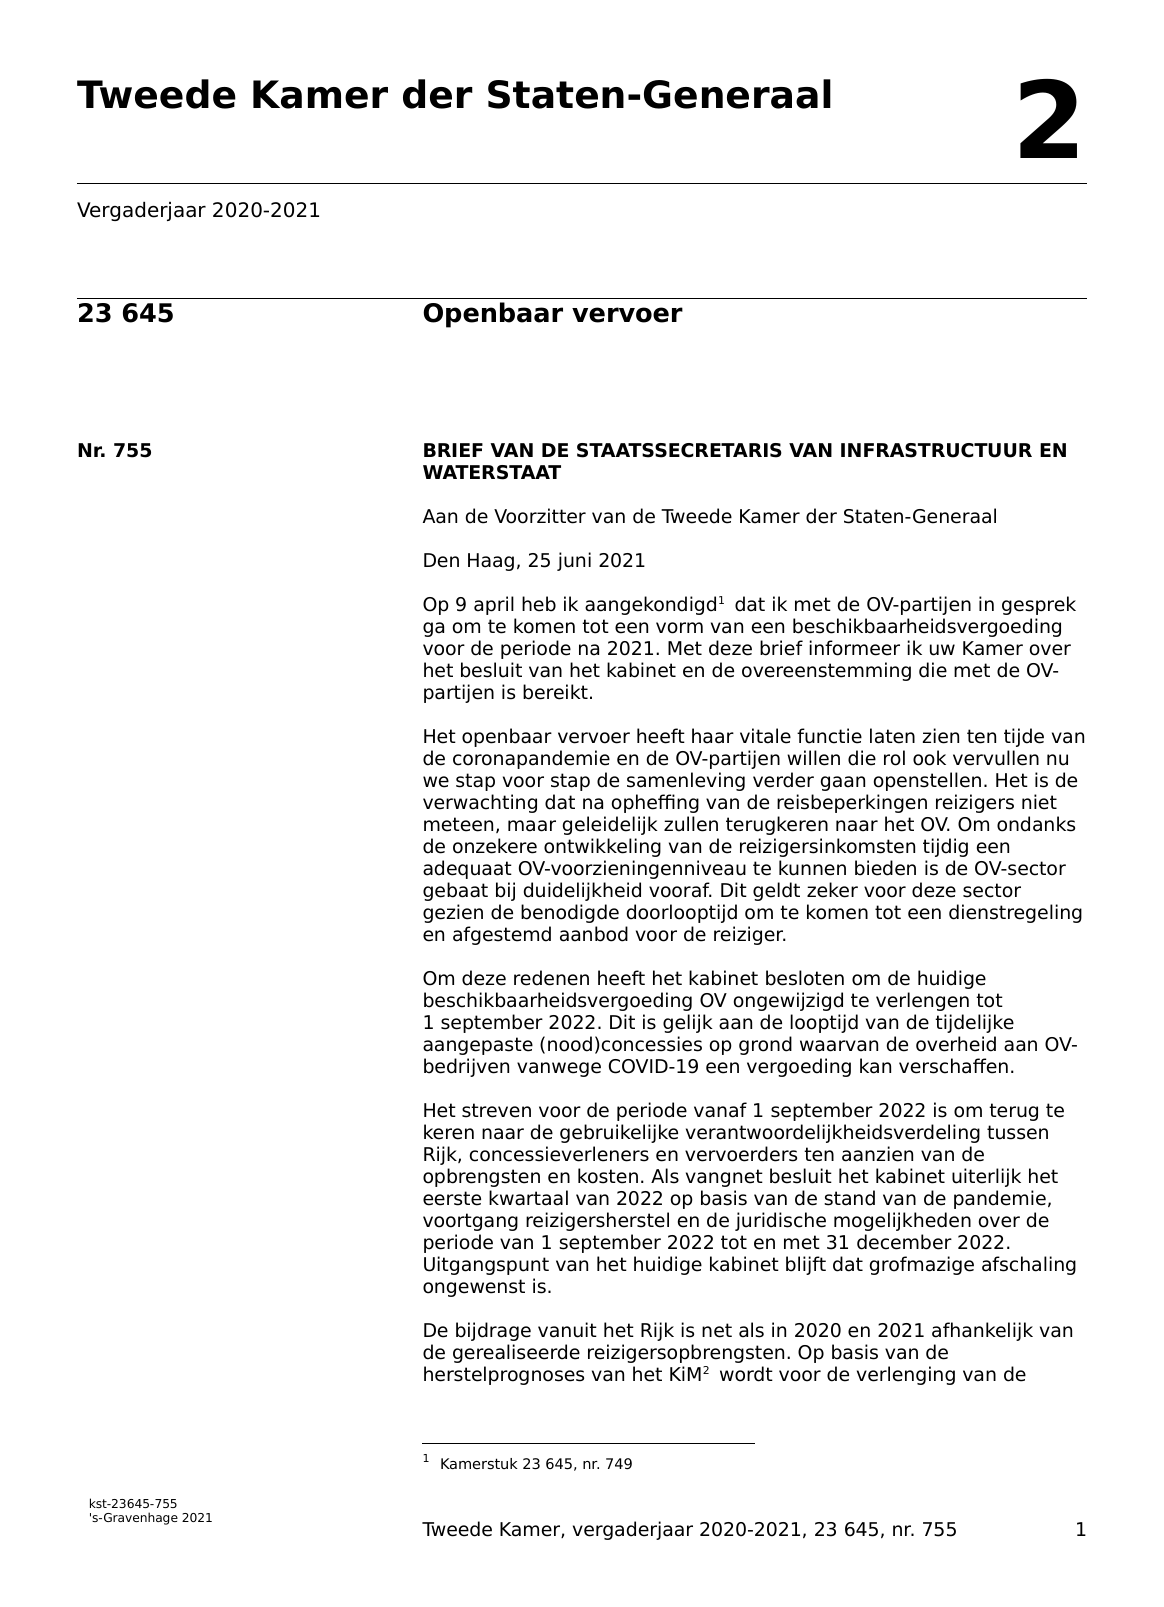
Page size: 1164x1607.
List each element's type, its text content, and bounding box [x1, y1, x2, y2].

text Om deze redenen heeft het kabinet besloten om de huidige beschikbaarheidsvergoeding OV ongewijzigd te verlengen tot 1 september 2022. Dit is gelijk aan de looptijd van de tijdelijke aangepaste (nood)concessies op grond waarvan de overheid aan OV-bedrijven vanwege COVID-19 een vergoeding kan verschaffen. [422, 968, 1087, 1078]
table_header Tweede Kamer der Staten-Generaal [77, 59, 886, 183]
text kst-23645-755 [88, 1497, 323, 1511]
table_header 2 [886, 59, 1087, 183]
text Kamerstuk 23 645, nr. 749 [422, 1452, 1087, 1474]
subtitle Nr. 755 BRIEF VAN DE STAATSSECRETARIS VAN INFRASTRUCTUUR EN WATERSTAAT [77, 440, 1087, 484]
subtitle 23 645 Openbaar vervoer [77, 299, 1087, 329]
text Op 9 april heb ik aangekondigd dat ik met de OV-partijen in gesprek ga om te komen tot een vorm van een beschikbaarheidsvergoeding voor de periode na 2021. Met deze brief informeer ik uw Kamer over het besluit van het kabinet en de overeenstemming die met de OV-partijen is bereikt. [422, 594, 1087, 704]
text Aan de Voorzitter van de Tweede Kamer der Staten-Generaal [422, 506, 1087, 528]
table_cell Vergaderjaar 2020-2021 [77, 184, 1087, 298]
text Het openbaar vervoer heeft haar vitale functie laten zien ten tijde van de coronapandemie en de OV-partijen willen die rol ook vervullen nu we stap voor stap de samenleving verder gaan openstellen. Het is de verwachting dat na opheffing van de reisbeperkingen reizigers niet meteen, maar geleidelijk zullen terugkeren naar het OV. Om ondanks de onzekere ontwikkeling van de reizigersinkomsten tijdig een adequaat OV-voorzieningenniveau te kunnen bieden is de OV-sector gebaat bij duidelijkheid vooraf. Dit geldt zeker voor deze sector gezien de benodigde doorlooptijd om te komen tot een dienstregeling en afgestemd aanbod voor de reiziger. [422, 726, 1087, 946]
text De bijdrage vanuit het Rijk is net als in 2020 en 2021 afhankelijk van de gerealiseerde reizigersopbrengsten. Op basis van de herstelprognoses van het KiM wordt voor de verlenging van de [422, 1320, 1087, 1386]
text Het streven voor de periode vanaf 1 september 2022 is om terug te keren naar de gebruikelijke verantwoordelijkheidsverdeling tussen Rijk, concessieverleners en vervoerders ten aanzien van de opbrengsten en kosten. Als vangnet besluit het kabinet uiterlijk het eerste kwartaal van 2022 op basis van de stand van de pandemie, voortgang reizigersherstel en de juridische mogelijkheden over de periode van 1 september 2022 tot en met 31 december 2022. Uitgangspunt van het huidige kabinet blijft dat grofmazige afschaling ongewenst is. [422, 1100, 1087, 1298]
text 's-Gravenhage 2021 [88, 1511, 323, 1525]
text Den Haag, 25 juni 2021 [422, 550, 1087, 572]
